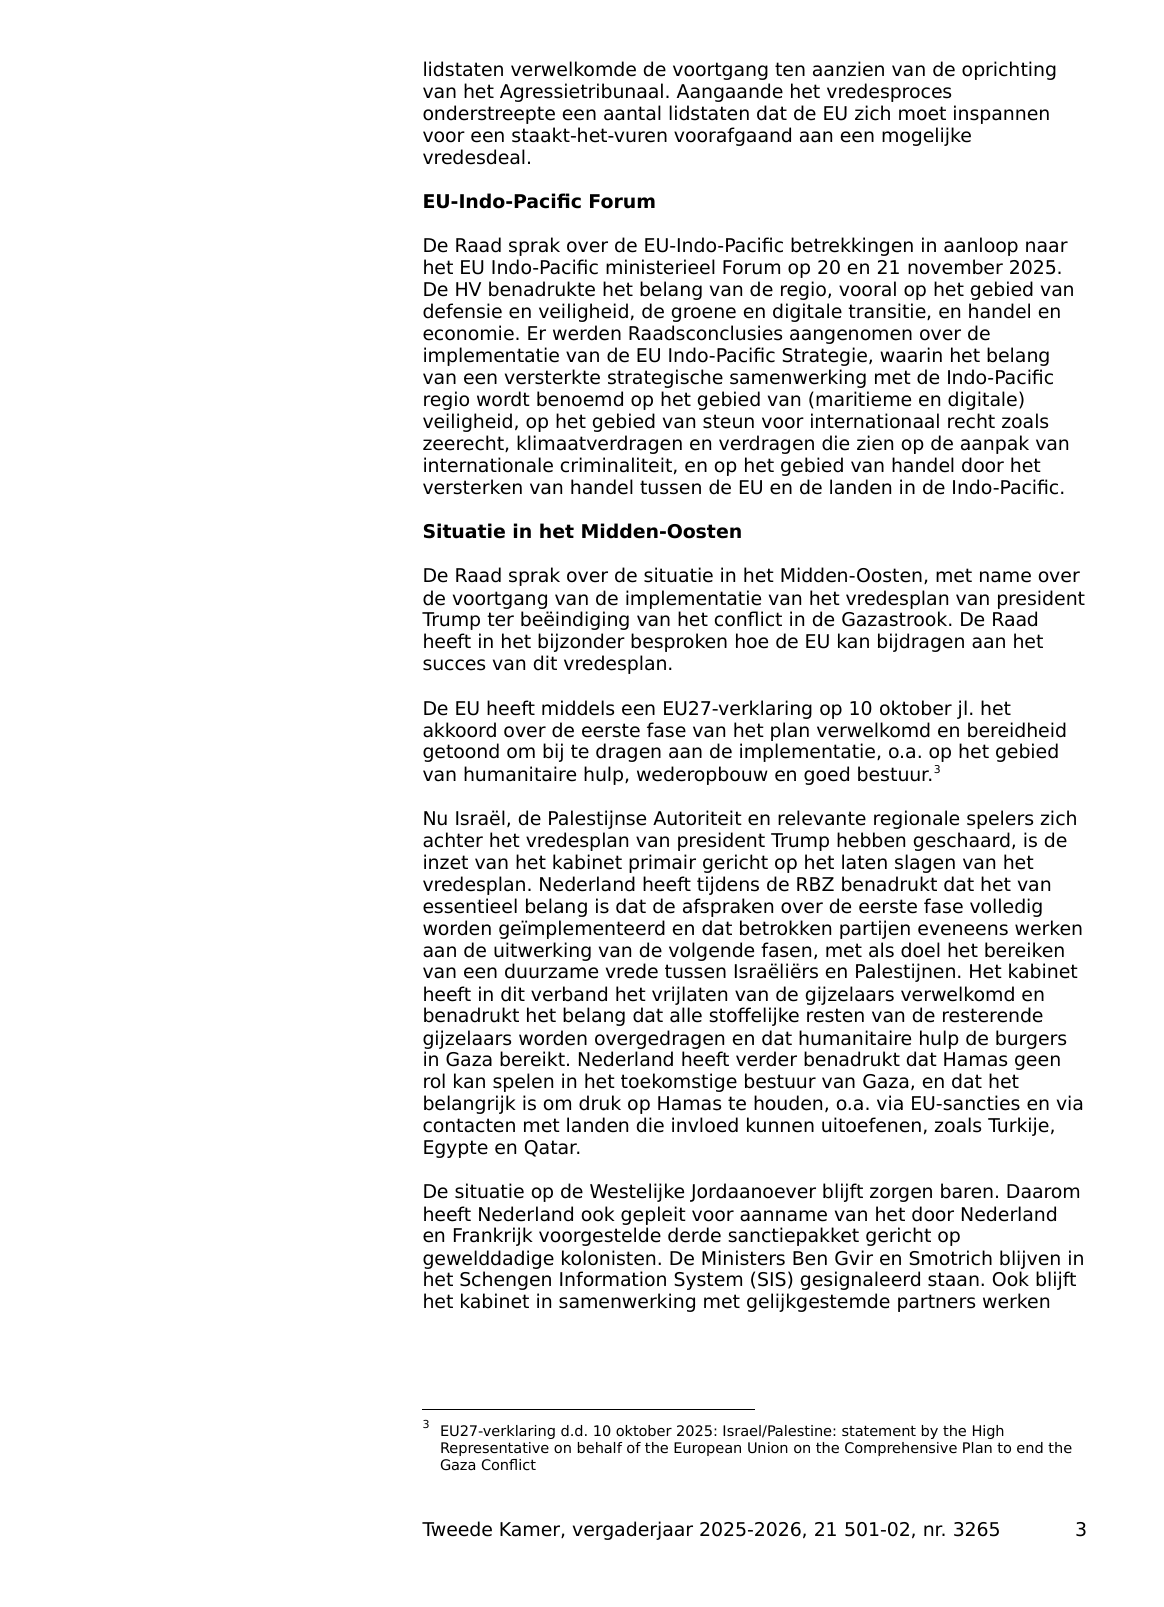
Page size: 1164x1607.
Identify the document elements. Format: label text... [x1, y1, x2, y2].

subtitle Situatie in het Midden-Oosten [422, 521, 1087, 543]
text Nu Israël, de Palestijnse Autoriteit en relevante regionale spelers zich achter het vredesplan van president Trump hebben geschaard, is de inzet van het kabinet primair gericht op het laten slagen van het vredesplan. Nederland heeft tijdens de RBZ benadrukt dat het van essentieel belang is dat de afspraken over de eerste fase volledig worden geïmplementeerd en dat betrokken partijen eveneens werken aan de uitwerking van de volgende fasen, met als doel het bereiken van een duurzame vrede tussen Israëliërs en Palestijnen. Het kabinet heeft in dit verband het vrijlaten van de gijzelaars verwelkomd en benadrukt het belang dat alle stoffelijke resten van de resterende gijzelaars worden overgedragen en dat humanitaire hulp de burgers in Gaza bereikt. Nederland heeft verder benadrukt dat Hamas geen rol kan spelen in het toekomstige bestuur van Gaza, en dat het belangrijk is om druk op Hamas te houden, o.a. via EU-sancties en via contacten met landen die invloed kunnen uitoefenen, zoals Turkije, Egypte en Qatar. [422, 808, 1087, 1159]
text De situatie op de Westelijke Jordaanoever blijft zorgen baren. Daarom heeft Nederland ook gepleit voor aanname van het door Nederland en Frankrijk voorgestelde derde sanctiepakket gericht op gewelddadige kolonisten. De Ministers Ben Gvir en Smotrich blijven in het Schengen Information System (SIS) gesignaleerd staan. Ook blijft het kabinet in samenwerking met gelijkgestemde partners werken [422, 1181, 1087, 1313]
text De Raad sprak over de EU-Indo-Pacific betrekkingen in aanloop naar het EU Indo-Pacific ministerieel Forum op 20 en 21 november 2025. De HV benadrukte het belang van de regio, vooral op het gebied van defensie en veiligheid, de groene en digitale transitie, en handel en economie. Er werden Raadsconclusies aangenomen over de implementatie van de EU Indo-Pacific Strategie, waarin het belang van een versterkte strategische samenwerking met de Indo-Pacific regio wordt benoemd op het gebied van (maritieme en digitale) veiligheid, op het gebied van steun voor internationaal recht zoals zeerecht, klimaatverdragen en verdragen die zien op de aanpak van internationale criminaliteit, en op het gebied van handel door het versterken van handel tussen de EU en de landen in de Indo-Pacific. [422, 235, 1087, 499]
text De EU heeft middels een EU27-verklaring op 10 oktober jl. het akkoord over de eerste fase van het plan verwelkomd en bereidheid getoond om bij te dragen aan de implementatie, o.a. op het gebied van humanitaire hulp, wederopbouw en goed bestuur. [422, 697, 1087, 785]
text De Raad sprak over de situatie in het Midden-Oosten, met name over de voortgang van de implementatie van het vredesplan van president Trump ter beëindiging van het conflict in de Gazastrook. De Raad heeft in het bijzonder besproken hoe de EU kan bijdragen aan het succes van dit vredesplan. [422, 565, 1087, 675]
text lidstaten verwelkomde de voortgang ten aanzien van de oprichting van het Agressietribunaal. Aangaande het vredesproces onderstreepte een aantal lidstaten dat de EU zich moet inspannen voor een staakt-het-vuren voorafgaand aan een mogelijke vredesdeal. [422, 59, 1087, 169]
subtitle EU-Indo-Pacific Forum [422, 191, 1087, 213]
text EU27-verklaring d.d. 10 oktober 2025: Israel/Palestine: statement by the High Representative on behalf of the European Union on the Comprehensive Plan to end the Gaza Conflict [422, 1418, 1087, 1474]
